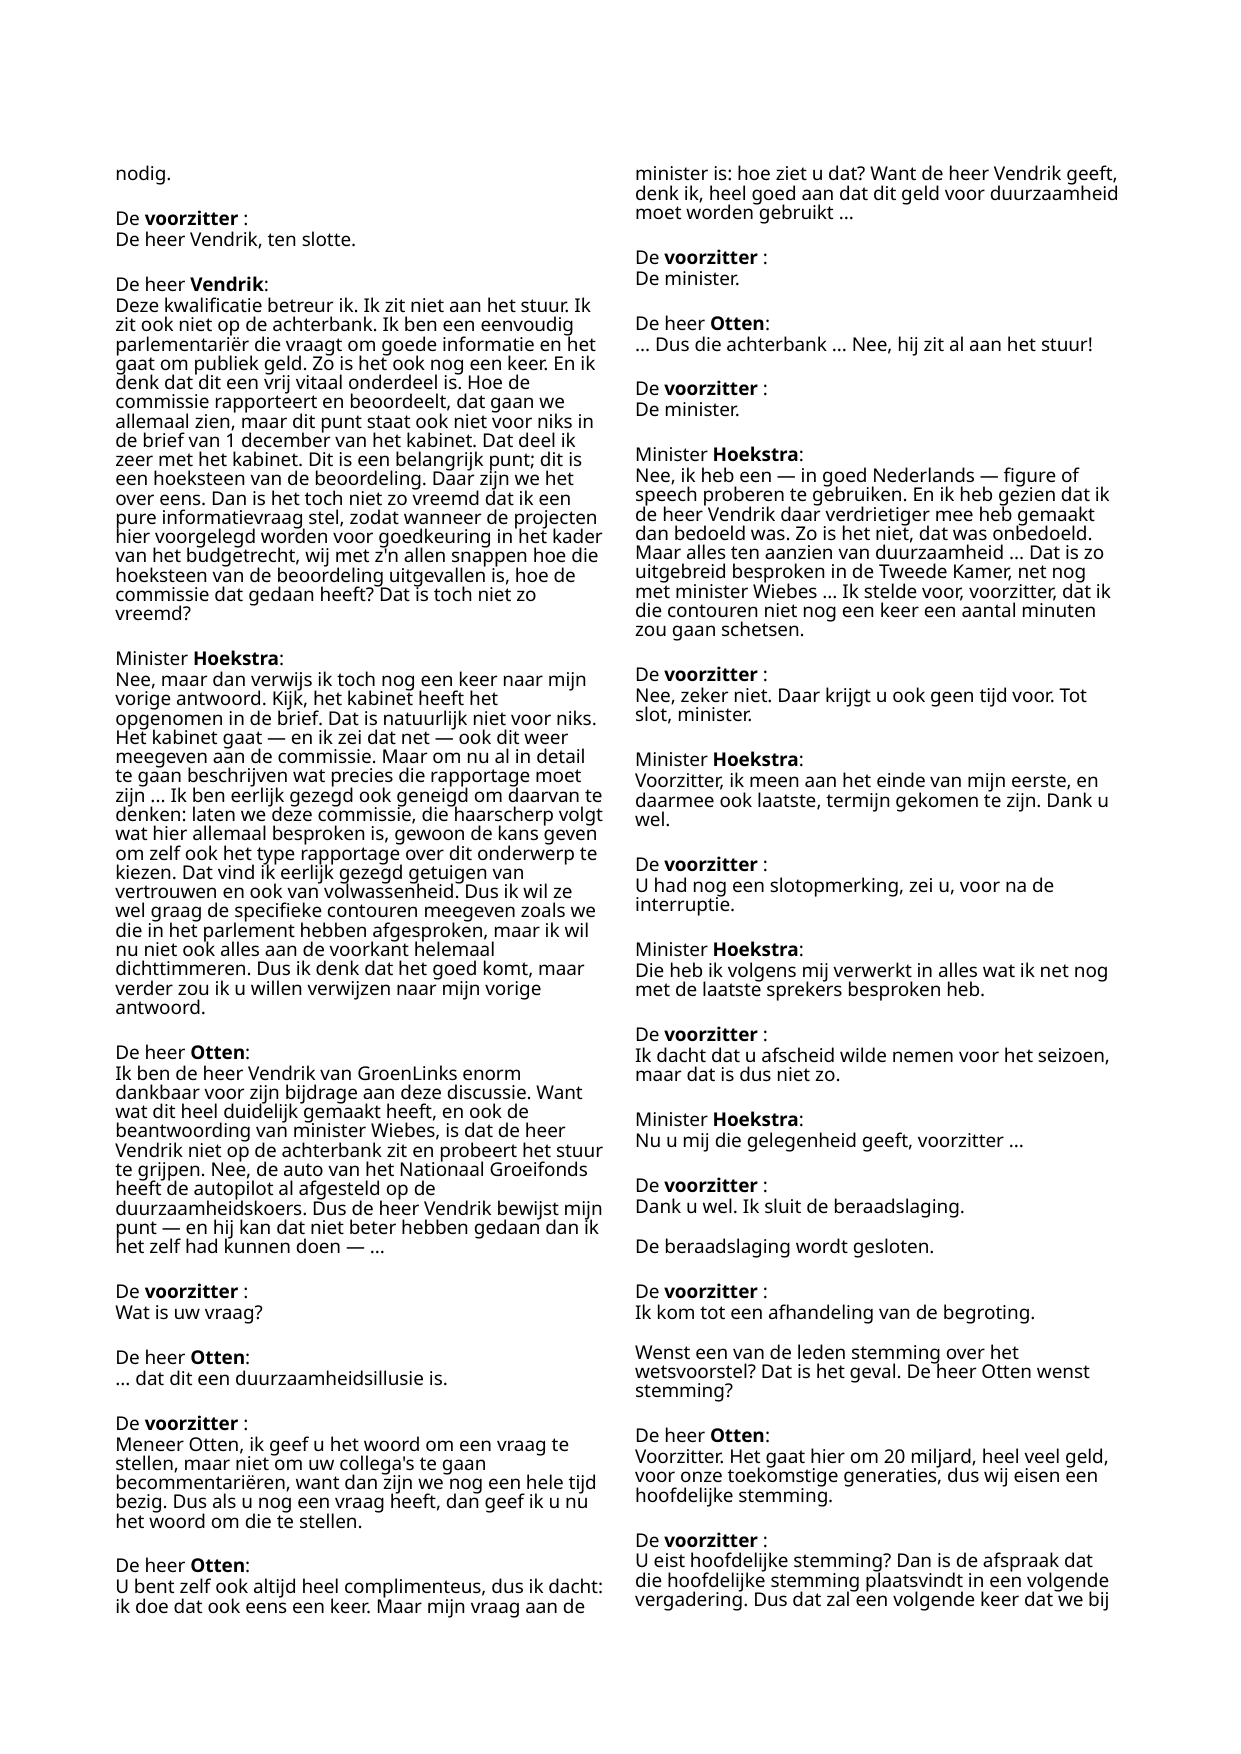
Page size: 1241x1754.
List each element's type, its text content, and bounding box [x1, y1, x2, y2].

text Wat is uw vraag? [115, 1304, 605, 1323]
text Minister Hoekstra: [635, 1106, 1125, 1132]
text Minister Hoekstra: [115, 645, 605, 671]
text U had nog een slotopmerking, zei u, voor na de interruptie. [635, 877, 1125, 915]
text De voorzitter : [635, 1172, 1125, 1198]
text De voorzitter : [635, 1278, 1125, 1304]
text De minister. [635, 401, 1125, 421]
text De voorzitter : [635, 851, 1125, 877]
text De heer Otten: [635, 310, 1125, 336]
text Wenst een van de leden stemming over het wetsvoorstel? Dat is het geval. De heer Otten wenst stemming? [635, 1344, 1125, 1402]
text Ik kom tot een afhandeling van de begroting. [635, 1304, 1125, 1323]
text De beraadslaging wordt gesloten. [635, 1238, 1125, 1257]
text ... Dus die achterbank ... Nee, hij zit al aan het stuur! [635, 336, 1125, 355]
text Minister Hoekstra: [635, 441, 1125, 467]
text Ik dacht dat u afscheid wilde nemen voor het seizoen, maar dat is dus niet zo. [635, 1047, 1125, 1085]
text De voorzitter : [635, 1527, 1125, 1552]
text Voorzitter, ik meen aan het einde van mijn eerste, en daarmee ook laatste, termijn gekomen te zijn. Dank u wel. [635, 772, 1125, 830]
text Minister Hoekstra: [635, 747, 1125, 772]
text De voorzitter : [635, 661, 1125, 687]
text Deze kwalificatie betreur ik. Ik zit niet aan het stuur. Ik zit ook niet op de achterbank. Ik ben een eenvoudig parlementariër die vraagt om goede informatie en het gaat om publiek geld. Zo is het ook nog een keer. En ik denk dat dit een vrij vitaal onderdeel is. Hoe de commissie rapporteert en beoordeelt, dat gaan we allemaal zien, maar dit punt staat ook niet voor niks in de brief van 1 december van het kabinet. Dat deel ik zeer met het kabinet. Dit is een belangrijk punt; dit is een hoeksteen van de beoordeling. Daar zijn we het over eens. Dan is het toch niet zo vreemd dat ik een pure informatievraag stel, zodat wanneer de projecten hier voorgelegd worden voor goedkeuring in het kader van het budgetrecht, wij met z'n allen snappen hoe die hoeksteen van de beoordeling uitgevallen is, hoe de commissie dat gedaan heeft? Dat is toch niet zo vreemd? [115, 297, 605, 624]
text Nee, zeker niet. Daar krijgt u ook geen tijd voor. Tot slot, minister. [635, 687, 1125, 726]
text Nee, ik heb een — in goed Nederlands — figure of speech proberen te gebruiken. En ik heb gezien dat ik de heer Vendrik daar verdrietiger mee heb gemaakt dan bedoeld was. Zo is het niet, dat was onbedoeld. Maar alles ten aanzien van duurzaamheid ... Dat is zo uitgebreid besproken in de Tweede Kamer, net nog met minister Wiebes ... Ik stelde voor, voorzitter, dat ik die contouren niet nog een keer een aantal minuten zou gaan schetsen. [635, 467, 1125, 641]
text De voorzitter : [635, 244, 1125, 270]
text Minister Hoekstra: [635, 936, 1125, 962]
text De voorzitter : [115, 205, 605, 231]
text Nu u mij die gelegenheid geeft, voorzitter ... [635, 1132, 1125, 1151]
text U bent zelf ook altijd heel complimenteus, dus ik dacht: ik doe dat ook eens een keer. Maar mijn vraag aan de [115, 1578, 605, 1617]
text Ik ben de heer Vendrik van GroenLinks enorm dankbaar voor zijn bijdrage aan deze discussie. Want wat dit heel duidelijk gemaakt heeft, en ook de beantwoording van minister Wiebes, is dat de heer Vendrik niet op de achterbank zit en probeert het stuur te grijpen. Nee, de auto van het Nationaal Groeifonds heeft de autopilot al afgesteld op de duurzaamheidskoers. Dus de heer Vendrik bewijst mijn punt — en hij kan dat niet beter hebben gedaan dan ik het zelf had kunnen doen — ... [115, 1064, 605, 1257]
text De voorzitter : [635, 376, 1125, 401]
text Dank u wel. Ik sluit de beraadslaging. [635, 1198, 1125, 1217]
text De voorzitter : [115, 1410, 605, 1436]
text De heer Otten: [115, 1344, 605, 1370]
text Meneer Otten, ik geef u het woord om een vraag te stellen, maar niet om uw collega's te gaan becommentariëren, want dan zijn we nog een hele tijd bezig. Dus als u nog een vraag heeft, dan geef ik u nu het woord om die te stellen. [115, 1436, 605, 1532]
text Nee, maar dan verwijs ik toch nog een keer naar mijn vorige antwoord. Kijk, het kabinet heeft het opgenomen in de brief. Dat is natuurlijk niet voor niks. Het kabinet gaat — en ik zei dat net — ook dit weer meegeven aan de commissie. Maar om nu al in detail te gaan beschrijven wat precies die rapportage moet zijn ... Ik ben eerlijk gezegd ook geneigd om daarvan te denken: laten we deze commissie, die haarscherp volgt wat hier allemaal besproken is, gewoon de kans geven om zelf ook het type rapportage over dit onderwerp te kiezen. Dat vind ik eerlijk gezegd getuigen van vertrouwen en ook van volwassenheid. Dus ik wil ze wel graag de specifieke contouren meegeven zoals we die in het parlement hebben afgesproken, maar ik wil nu niet ook alles aan de voorkant helemaal dichttimmeren. Dus ik denk dat het goed komt, maar verder zou ik u willen verwijzen naar mijn vorige antwoord. [115, 671, 605, 1018]
text De voorzitter : [115, 1278, 605, 1304]
text De heer Otten: [635, 1422, 1125, 1448]
text Die heb ik volgens mij verwerkt in alles wat ik net nog met de laatste sprekers besproken heb. [635, 962, 1125, 1000]
text U eist hoofdelijke stemming? Dan is de afspraak dat die hoofdelijke stemming plaatsvindt in een volgende vergadering. Dus dat zal een volgende keer dat we bij [635, 1552, 1125, 1610]
text nodig. [115, 165, 605, 184]
text Voorzitter. Het gaat hier om 20 miljard, heel veel geld, voor onze toekomstige generaties, dus wij eisen een hoofdelijke stemming. [635, 1448, 1125, 1506]
text ... dat dit een duurzaamheidsillusie is. [115, 1370, 605, 1389]
text De minister. [635, 270, 1125, 289]
text De heer Otten: [115, 1553, 605, 1578]
text De heer Vendrik, ten slotte. [115, 231, 605, 250]
text minister is: hoe ziet u dat? Want de heer Vendrik geeft, denk ik, heel goed aan dat dit geld voor duurzaamheid moet worden gebruikt ... [635, 165, 1125, 223]
text De heer Vendrik: [115, 271, 605, 297]
text De heer Otten: [115, 1039, 605, 1064]
text De voorzitter : [635, 1021, 1125, 1047]
